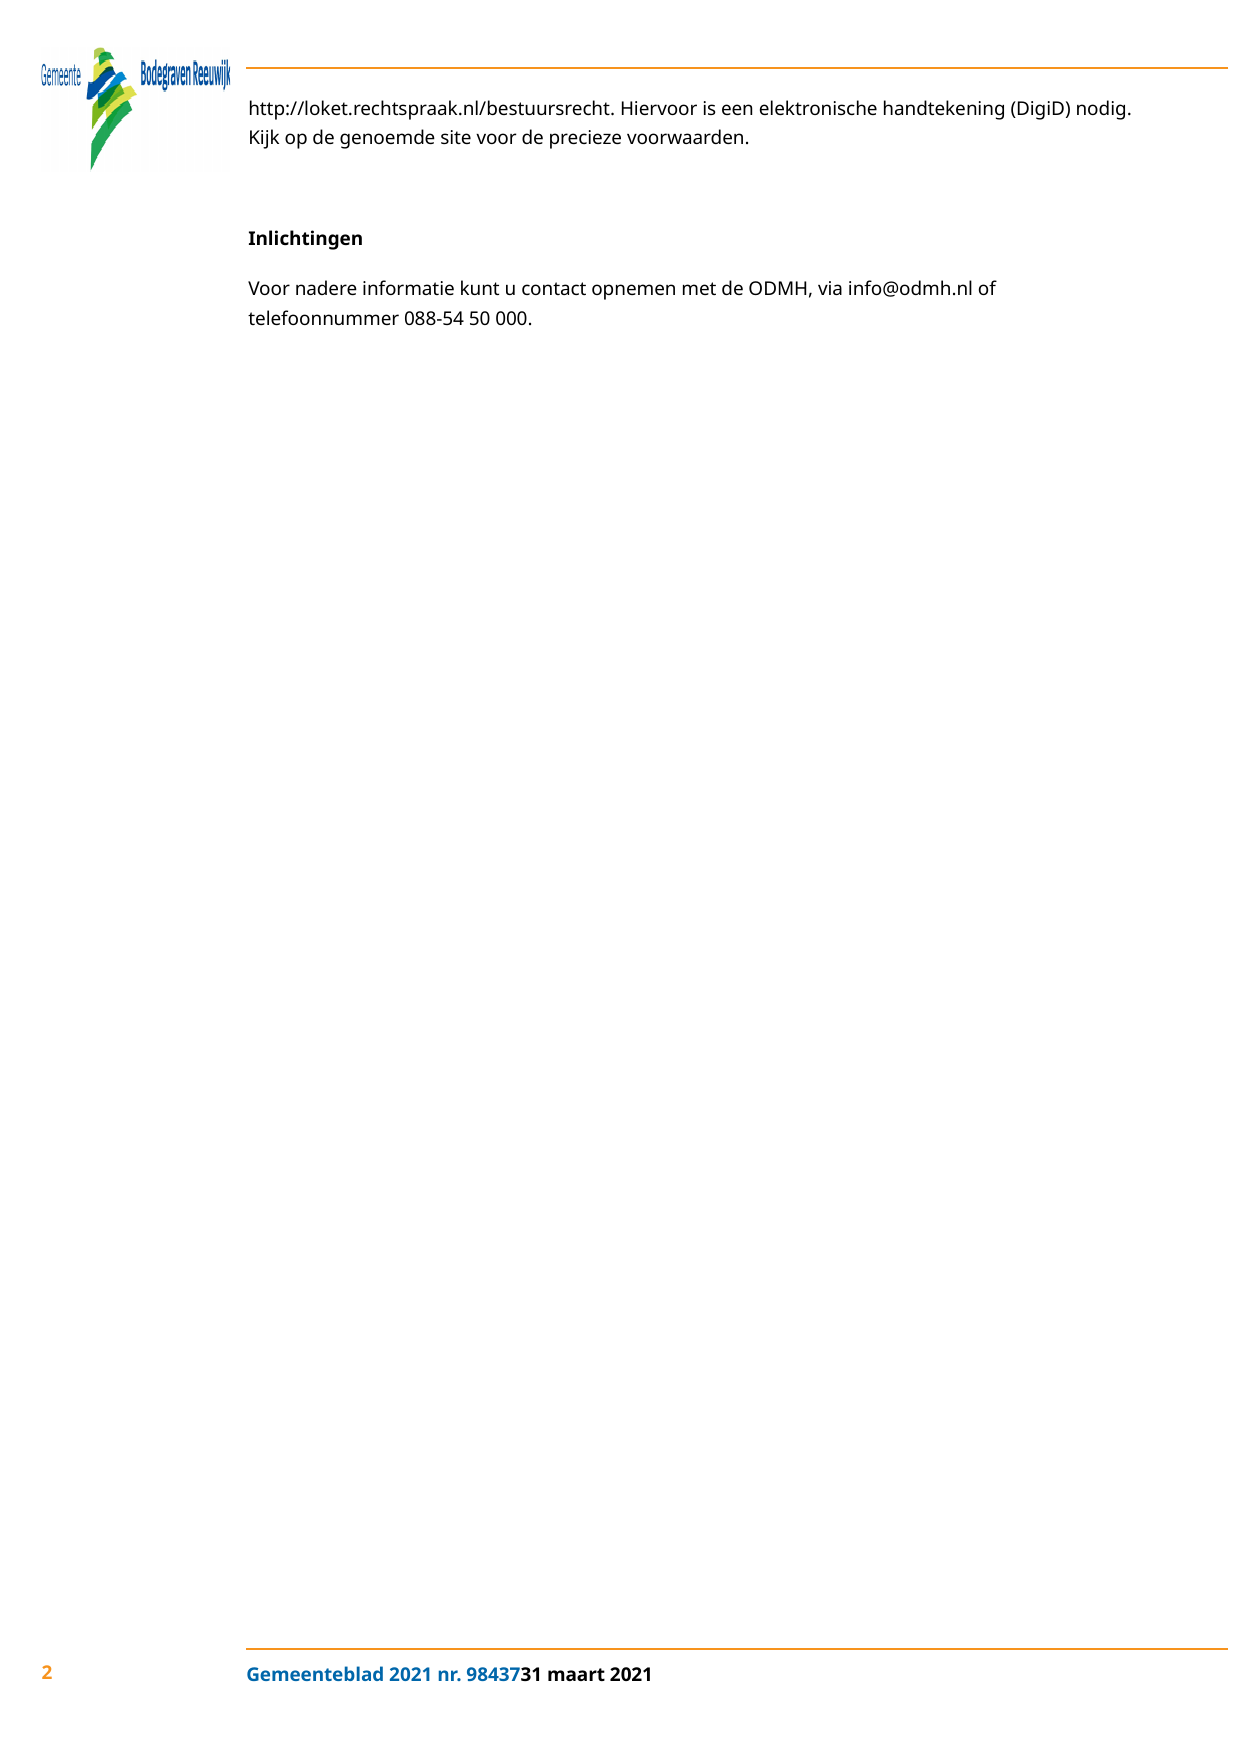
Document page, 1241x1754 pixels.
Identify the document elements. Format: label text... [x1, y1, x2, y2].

picture [41, 47, 231, 172]
text Inlichtingen [248, 225, 1152, 251]
text http://loket.rechtspraak.nl/bestuursrecht. Hiervoor is een elektronische handtekening (DigiD) nodig. Kijk op de genoemde site voor de precieze voorwaarden. [248, 95, 1152, 150]
text Voor nadere informatie kunt u contact opnemen met de ODMH, via info@odmh.nl of telefoonnummer 088-54 50 000. [248, 276, 1152, 331]
